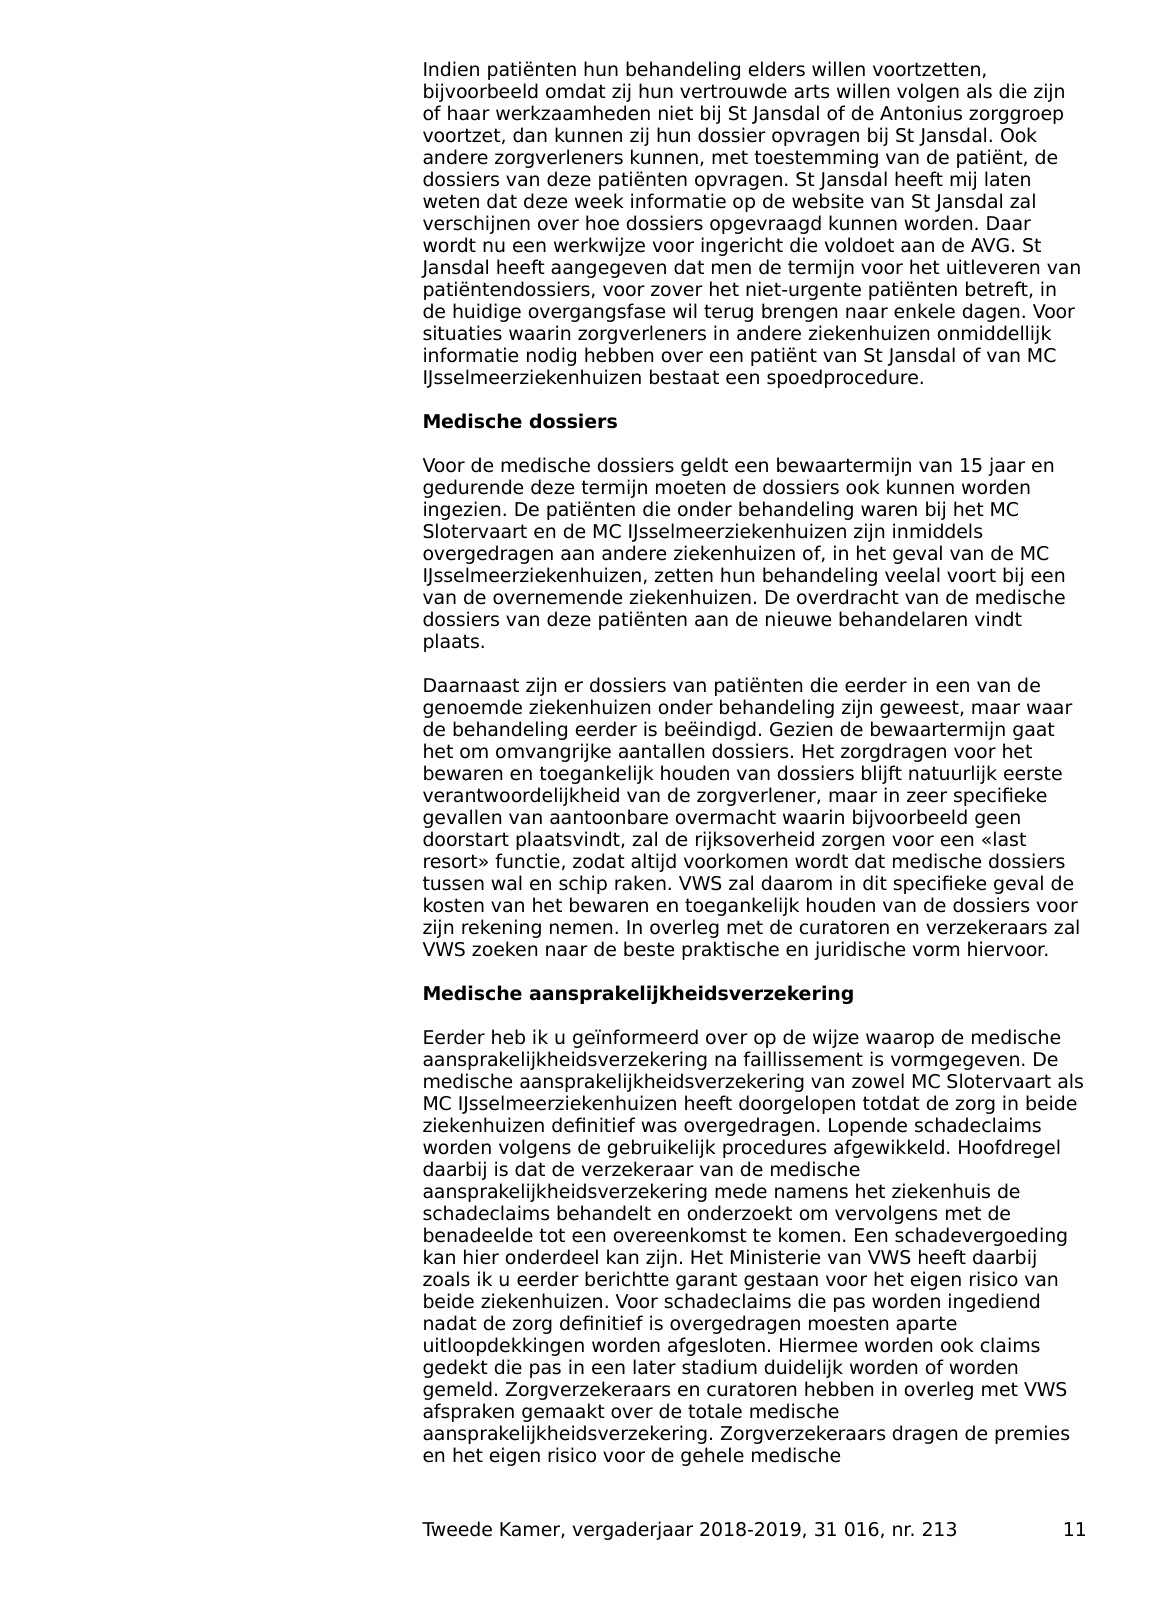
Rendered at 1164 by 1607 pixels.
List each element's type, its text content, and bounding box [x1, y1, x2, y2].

text Voor de medische dossiers geldt een bewaartermijn van 15 jaar en gedurende deze termijn moeten de dossiers ook kunnen worden ingezien. De patiënten die onder behandeling waren bij het MC Slotervaart en de MC IJsselmeerziekenhuizen zijn inmiddels overgedragen aan andere ziekenhuizen of, in het geval van de MC IJsselmeerziekenhuizen, zetten hun behandeling veelal voort bij een van de overnemende ziekenhuizen. De overdracht van de medische dossiers van deze patiënten aan de nieuwe behandelaren vindt plaats. [422, 455, 1087, 653]
subtitle Medische aansprakelijkheidsverzekering [422, 983, 1087, 1005]
text Eerder heb ik u geïnformeerd over op de wijze waarop de medische aansprakelijkheidsverzekering na faillissement is vormgegeven. De medische aansprakelijkheidsverzekering van zowel MC Slotervaart als MC IJsselmeerziekenhuizen heeft doorgelopen totdat de zorg in beide ziekenhuizen definitief was overgedragen. Lopende schadeclaims worden volgens de gebruikelijk procedures afgewikkeld. Hoofdregel daarbij is dat de verzekeraar van de medische aansprakelijkheidsverzekering mede namens het ziekenhuis de schadeclaims behandelt en onderzoekt om vervolgens met de benadeelde tot een overeenkomst te komen. Een schadevergoeding kan hier onderdeel kan zijn. Het Ministerie van VWS heeft daarbij zoals ik u eerder berichtte garant gestaan voor het eigen risico van beide ziekenhuizen. Voor schadeclaims die pas worden ingediend nadat de zorg definitief is overgedragen moesten aparte uitloopdekkingen worden afgesloten. Hiermee worden ook claims gedekt die pas in een later stadium duidelijk worden of worden gemeld. Zorgverzekeraars en curatoren hebben in overleg met VWS afspraken gemaakt over de totale medische aansprakelijkheidsverzekering. Zorgverzekeraars dragen de premies en het eigen risico voor de gehele medische [422, 1027, 1087, 1467]
subtitle Medische dossiers [422, 411, 1087, 433]
text Indien patiënten hun behandeling elders willen voortzetten, bijvoorbeeld omdat zij hun vertrouwde arts willen volgen als die zijn of haar werkzaamheden niet bij St Jansdal of de Antonius zorggroep voortzet, dan kunnen zij hun dossier opvragen bij St Jansdal. Ook andere zorgverleners kunnen, met toestemming van de patiënt, de dossiers van deze patiënten opvragen. St Jansdal heeft mij laten weten dat deze week informatie op de website van St Jansdal zal verschijnen over hoe dossiers opgevraagd kunnen worden. Daar wordt nu een werkwijze voor ingericht die voldoet aan de AVG. St Jansdal heeft aangegeven dat men de termijn voor het uitleveren van patiëntendossiers, voor zover het niet-urgente patiënten betreft, in de huidige overgangsfase wil terug brengen naar enkele dagen. Voor situaties waarin zorgverleners in andere ziekenhuizen onmiddellijk informatie nodig hebben over een patiënt van St Jansdal of van MC IJsselmeerziekenhuizen bestaat een spoedprocedure. [422, 59, 1087, 389]
text Daarnaast zijn er dossiers van patiënten die eerder in een van de genoemde ziekenhuizen onder behandeling zijn geweest, maar waar de behandeling eerder is beëindigd. Gezien de bewaartermijn gaat het om omvangrijke aantallen dossiers. Het zorgdragen voor het bewaren en toegankelijk houden van dossiers blijft natuurlijk eerste verantwoordelijkheid van de zorgverlener, maar in zeer specifieke gevallen van aantoonbare overmacht waarin bijvoorbeeld geen doorstart plaatsvindt, zal de rijksoverheid zorgen voor een «last resort» functie, zodat altijd voorkomen wordt dat medische dossiers tussen wal en schip raken. VWS zal daarom in dit specifieke geval de kosten van het bewaren en toegankelijk houden van de dossiers voor zijn rekening nemen. In overleg met de curatoren en verzekeraars zal VWS zoeken naar de beste praktische en juridische vorm hiervoor. [422, 675, 1087, 961]
